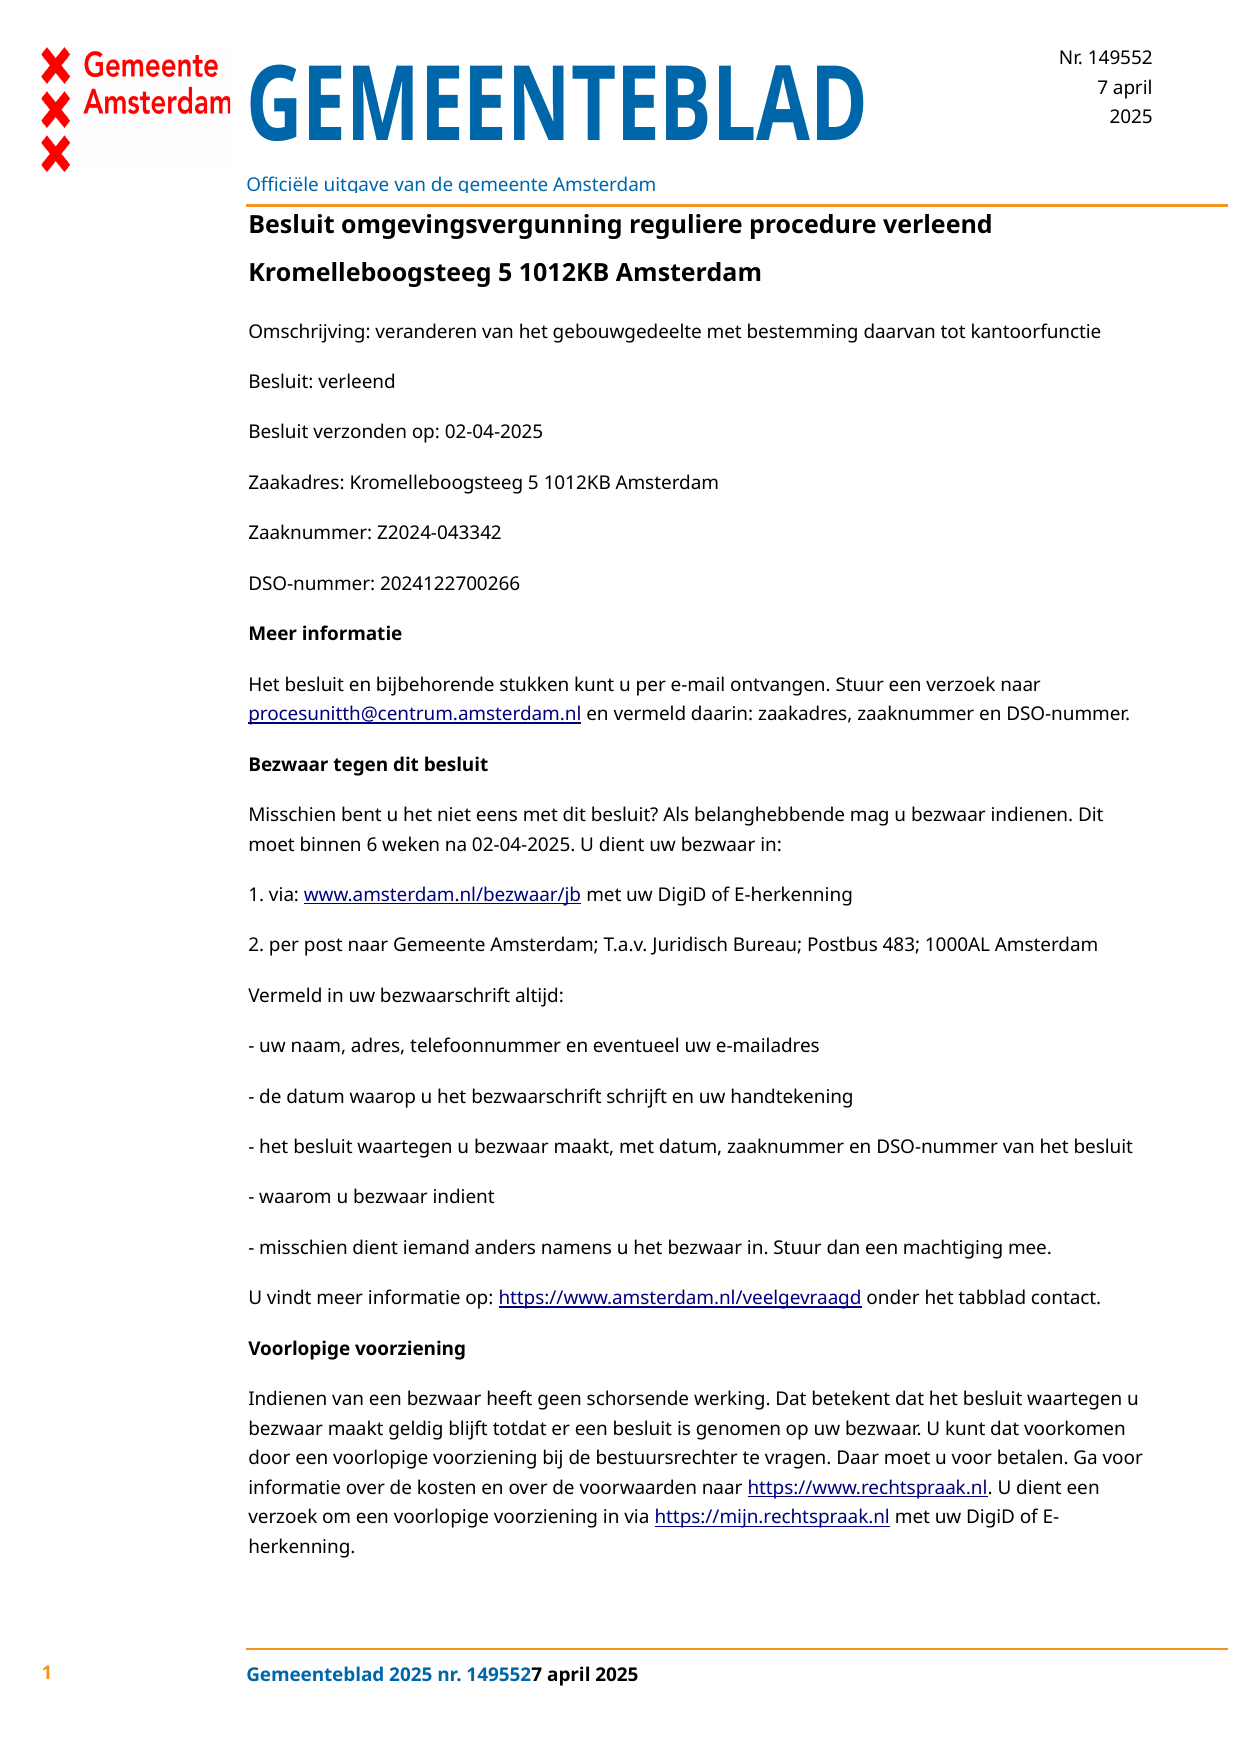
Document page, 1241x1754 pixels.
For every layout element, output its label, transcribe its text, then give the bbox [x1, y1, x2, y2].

text Omschrijving: veranderen van het gebouwgedeelte met bestemming daarvan tot kantoorfunctie [248, 318, 1152, 344]
text U vindt meer informatie op: https://www.amsterdam.nl/veelgevraagd onder het tabblad contact. [248, 1284, 1152, 1310]
text Meer informatie [248, 620, 1152, 646]
text Voorlopige voorziening [248, 1335, 1152, 1361]
text Zaaknummer: Z2024-043342 [248, 519, 1152, 545]
text Zaakadres: Kromelleboogsteeg 5 1012KB Amsterdam [248, 469, 1152, 495]
text 1. via: www.amsterdam.nl/bezwaar/jb met uw DigiD of E-herkenning [248, 881, 1152, 907]
text - waarom u bezwaar indient [248, 1184, 1152, 1209]
text Bezwaar tegen dit besluit [248, 751, 1152, 777]
text - misschien dient iemand anders namens u het bezwaar in. Stuur dan een machtiging mee. [248, 1234, 1152, 1260]
text - het besluit waartegen u bezwaar maakt, met datum, zaaknummer en DSO-nummer van het besluit [248, 1133, 1152, 1159]
text Besluit omgevingsvergunning reguliere procedure verleend Kromelleboogsteeg 5 1012KB Amsterdam [248, 207, 1152, 288]
text Besluit verzonden op: 02-04-2025 [248, 419, 1152, 444]
text Misschien bent u het niet eens met dit besluit? Als belanghebbende mag u bezwaar indienen. Dit moet binnen 6 weken na 02-04-2025. U dient uw bezwaar in: [248, 801, 1152, 857]
text Besluit: verleend [248, 368, 1152, 394]
text 2. per post naar Gemeente Amsterdam; T.a.v. Juridisch Bureau; Postbus 483; 1000AL Amsterdam [248, 932, 1152, 957]
text - uw naam, adres, telefoonnummer en eventueel uw e-mailadres [248, 1032, 1152, 1058]
text DSO-nummer: 2024122700266 [248, 570, 1152, 596]
text Indienen van een bezwaar heeft geen schorsende werking. Dat betekent dat het besluit waartegen u bezwaar maakt geldig blijft totdat er een besluit is genomen op uw bezwaar. U kunt dat voorkomen door een voorlopige voorziening bij de bestuursrechter te vragen. Daar moet u voor betalen. Ga voor informatie over de kosten en over de voorwaarden naar https://www.rechtspraak.nl. U dient een verzoek om een voorlopige voorziening in via https://mijn.rechtspraak.nl met uw DigiD of E-herkenning. [248, 1385, 1152, 1559]
text - de datum waarop u het bezwaarschrift schrijft en uw handtekening [248, 1083, 1152, 1109]
text Het besluit en bijbehorende stukken kunt u per e-mail ontvangen. Stuur een verzoek naar procesunitth@centrum.amsterdam.nl en vermeld daarin: zaakadres, zaaknummer en DSO-nummer. [248, 671, 1152, 726]
picture [41, 47, 231, 172]
text Vermeld in uw bezwaarschrift altijd: [248, 982, 1152, 1008]
